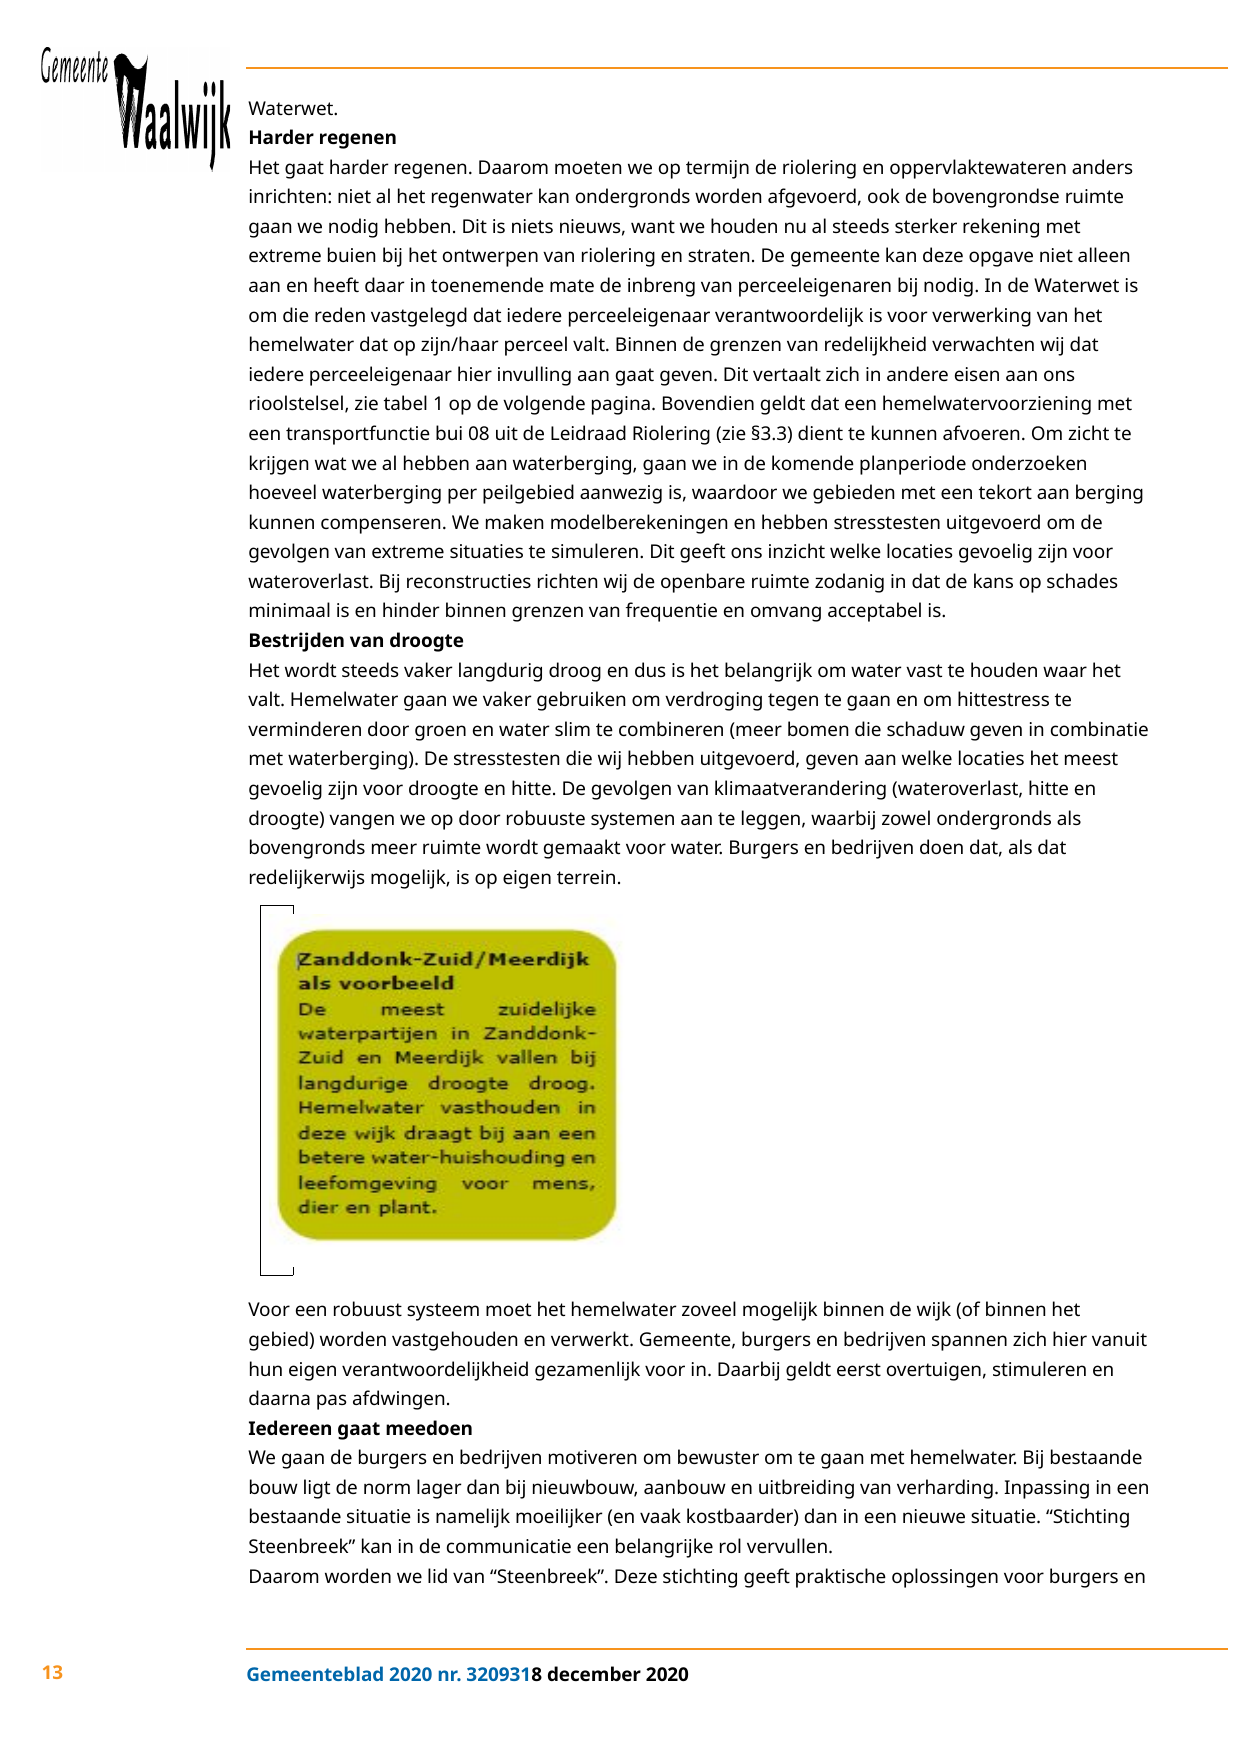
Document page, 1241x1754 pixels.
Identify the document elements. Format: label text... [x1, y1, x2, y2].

text Het wordt steeds vaker langdurig droog en dus is het belangrijk om water vast te houden waar het valt. Hemelwater gaan we vaker gebruiken om verdroging tegen te gaan en om hittestress te verminderen door groen en water slim te combineren (meer bomen die schaduw geven in combinatie met waterberging). De stresstesten die wij hebben uitgevoerd, geven aan welke locaties het meest gevoelig zijn voor droogte en hitte. De gevolgen van klimaatverandering (wateroverlast, hitte en droogte) vangen we op door robuuste systemen aan te leggen, waarbij zowel ondergronds als bovengronds meer ruimte wordt gemaakt voor water. Burgers en bedrijven doen dat, als dat redelijkerwijs mogelijk, is op eigen terrein. [248, 657, 1152, 890]
picture [41, 47, 231, 172]
text Iedereen gaat meedoen [248, 1415, 1152, 1441]
picture [268, 914, 683, 1267]
text Het gaat harder regenen. Daarom moeten we op termijn de riolering en oppervlaktewateren anders inrichten: niet al het regenwater kan ondergronds worden afgevoerd, ook de bovengrondse ruimte gaan we nodig hebben. Dit is niets nieuws, want we houden nu al steeds sterker rekening met extreme buien bij het ontwerpen van riolering en straten. De gemeente kan deze opgave niet alleen aan en heeft daar in toenemende mate de inbreng van perceeleigenaren bij nodig. In de Waterwet is om die reden vastgelegd dat iedere perceeleigenaar verantwoordelijk is voor verwerking van het hemelwater dat op zijn/haar perceel valt. Binnen de grenzen van redelijkheid verwachten wij dat iedere perceeleigenaar hier invulling aan gaat geven. Dit vertaalt zich in andere eisen aan ons rioolstelsel, zie tabel 1 op de volgende pagina. Bovendien geldt dat een hemelwatervoorziening met een transportfunctie bui 08 uit de Leidraad Riolering (zie §3.3) dient te kunnen afvoeren. Om zicht te krijgen wat we al hebben aan waterberging, gaan we in de komende planperiode onderzoeken hoeveel waterberging per peilgebied aanwezig is, waardoor we gebieden met een tekort aan berging kunnen compenseren. We maken modelberekeningen en hebben stresstesten uitgevoerd om de gevolgen van extreme situaties te simuleren. Dit geeft ons inzicht welke locaties gevoelig zijn voor wateroverlast. Bij reconstructies richten wij de openbare ruimte zodanig in dat de kans op schades minimaal is en hinder binnen grenzen van frequentie en omvang acceptabel is. [248, 154, 1152, 623]
text Daarom worden we lid van “Steenbreek”. Deze stichting geeft praktische oplossingen voor burgers en [248, 1563, 1152, 1589]
text Bestrijden van droogte [248, 627, 1152, 653]
text Harder regenen [248, 124, 1152, 150]
text We gaan de burgers en bedrijven motiveren om bewuster om te gaan met hemelwater. Bij bestaande bouw ligt de norm lager dan bij nieuwbouw, aanbouw en uitbreiding van verharding. Inpassing in een bestaande situatie is namelijk moeilijker (en vaak kostbaarder) dan in een nieuwe situatie. “Stichting Steenbreek” kan in de communicatie een belangrijke rol vervullen. [248, 1444, 1152, 1559]
text Waterwet. [248, 95, 1152, 121]
text Voor een robuust systeem moet het hemelwater zoveel mogelijk binnen de wijk (of binnen het gebied) worden vastgehouden en verwerkt. Gemeente, burgers en bedrijven spannen zich hier vanuit hun eigen verantwoordelijkheid gezamenlijk voor in. Daarbij geldt eerst overtuigen, stimuleren en daarna pas afdwingen. [248, 1297, 1152, 1411]
